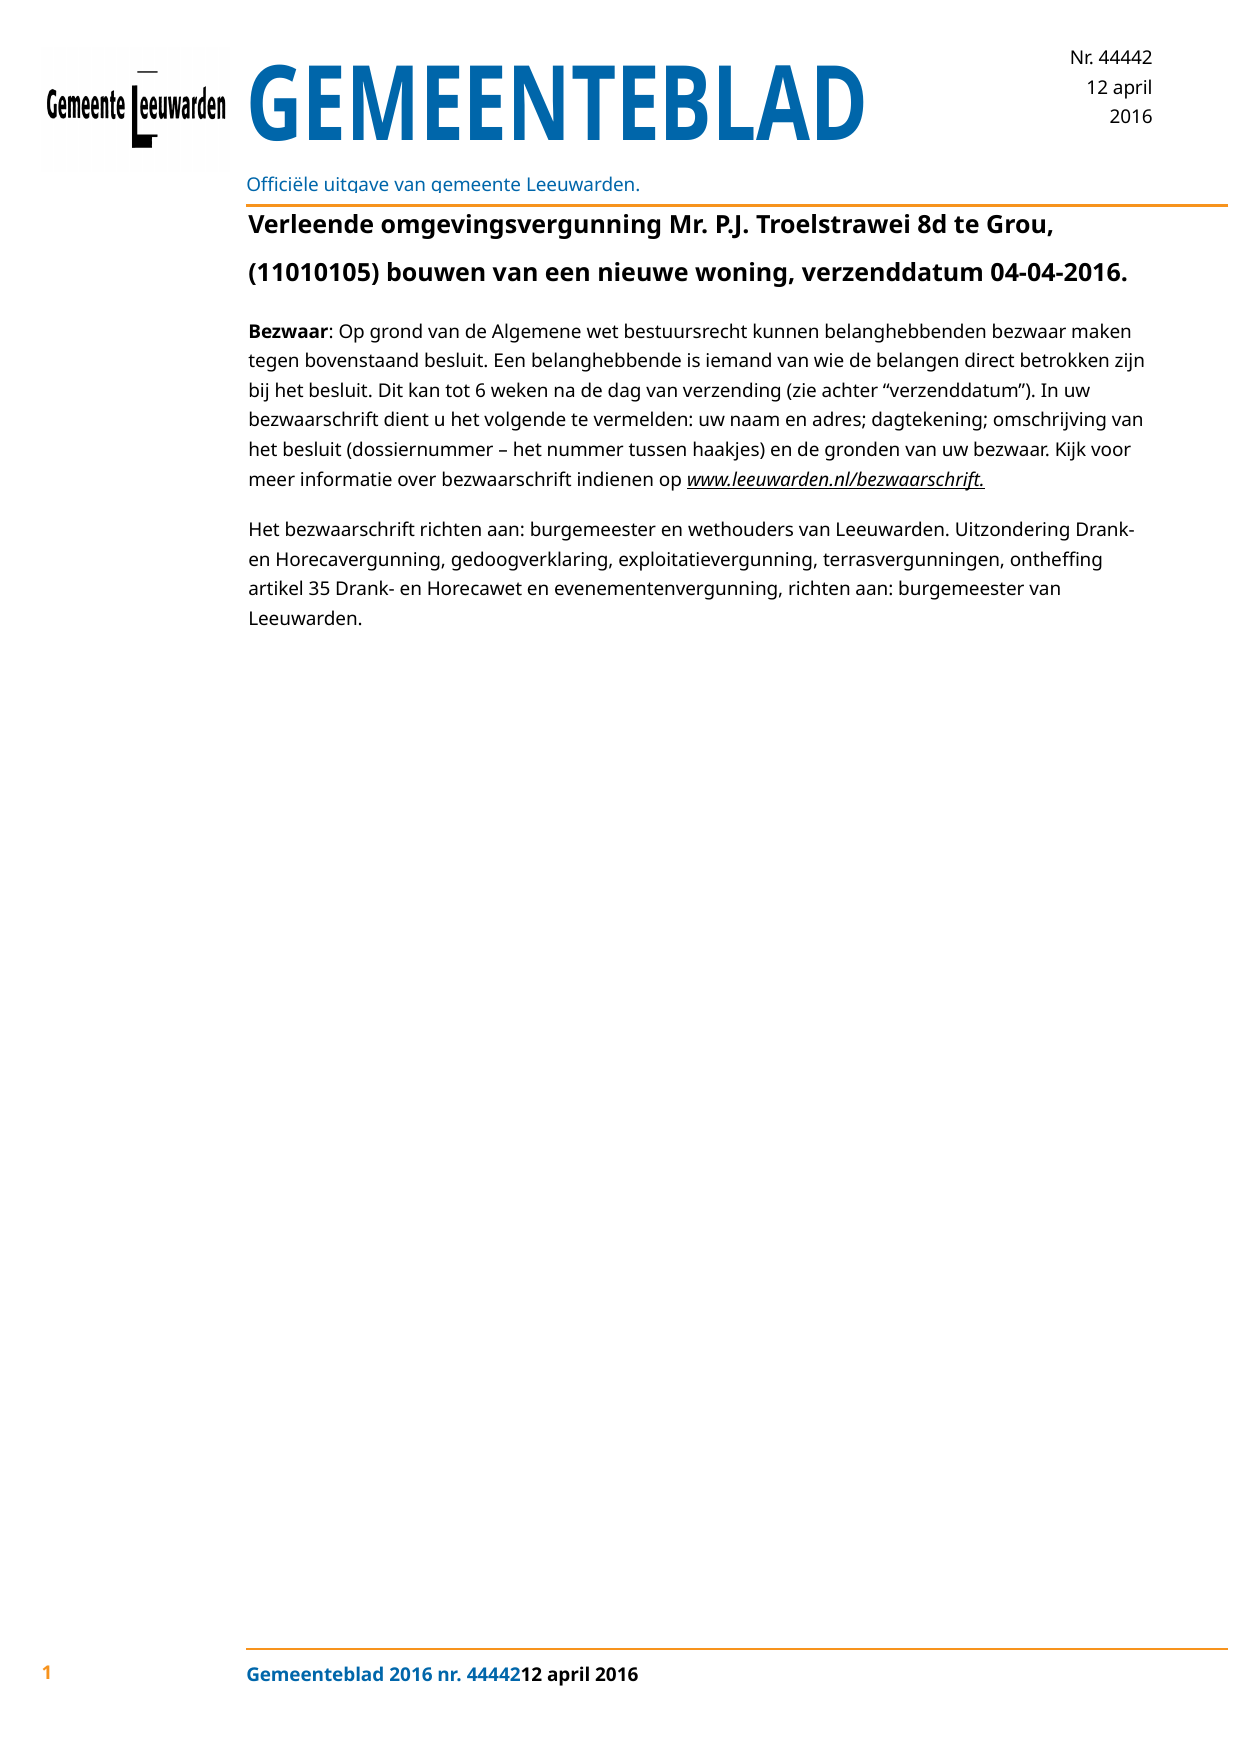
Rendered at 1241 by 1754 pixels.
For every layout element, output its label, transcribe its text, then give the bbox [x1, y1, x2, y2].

text Verleende omgevingsvergunning Mr. P.J. Troelstrawei 8d te Grou, (11010105) bouwen van een nieuwe woning, verzenddatum 04-04-2016. [248, 207, 1152, 288]
picture [41, 47, 231, 172]
text Bezwaar: Op grond van de Algemene wet bestuursrecht kunnen belanghebbenden bezwaar maken tegen bovenstaand besluit. Een belanghebbende is iemand van wie de belangen direct betrokken zijn bij het besluit. Dit kan tot 6 weken na de dag van verzending (zie achter “verzenddatum”). In uw bezwaarschrift dient u het volgende te vermelden: uw naam en adres; dagtekening; omschrijving van het besluit (dossiernummer – het nummer tussen haakjes) en de gronden van uw bezwaar. Kijk voor meer informatie over bezwaarschrift indienen op www.leeuwarden.nl/bezwaarschrift. [248, 318, 1152, 492]
text Het bezwaarschrift richten aan: burgemeester en wethouders van Leeuwarden. Uitzondering Drank- en Horecavergunning, gedoogverklaring, exploitatievergunning, terrasvergunningen, ontheffing artikel 35 Drank- en Horecawet en evenementenvergunning, richten aan: burgemeester van Leeuwarden. [248, 516, 1152, 631]
